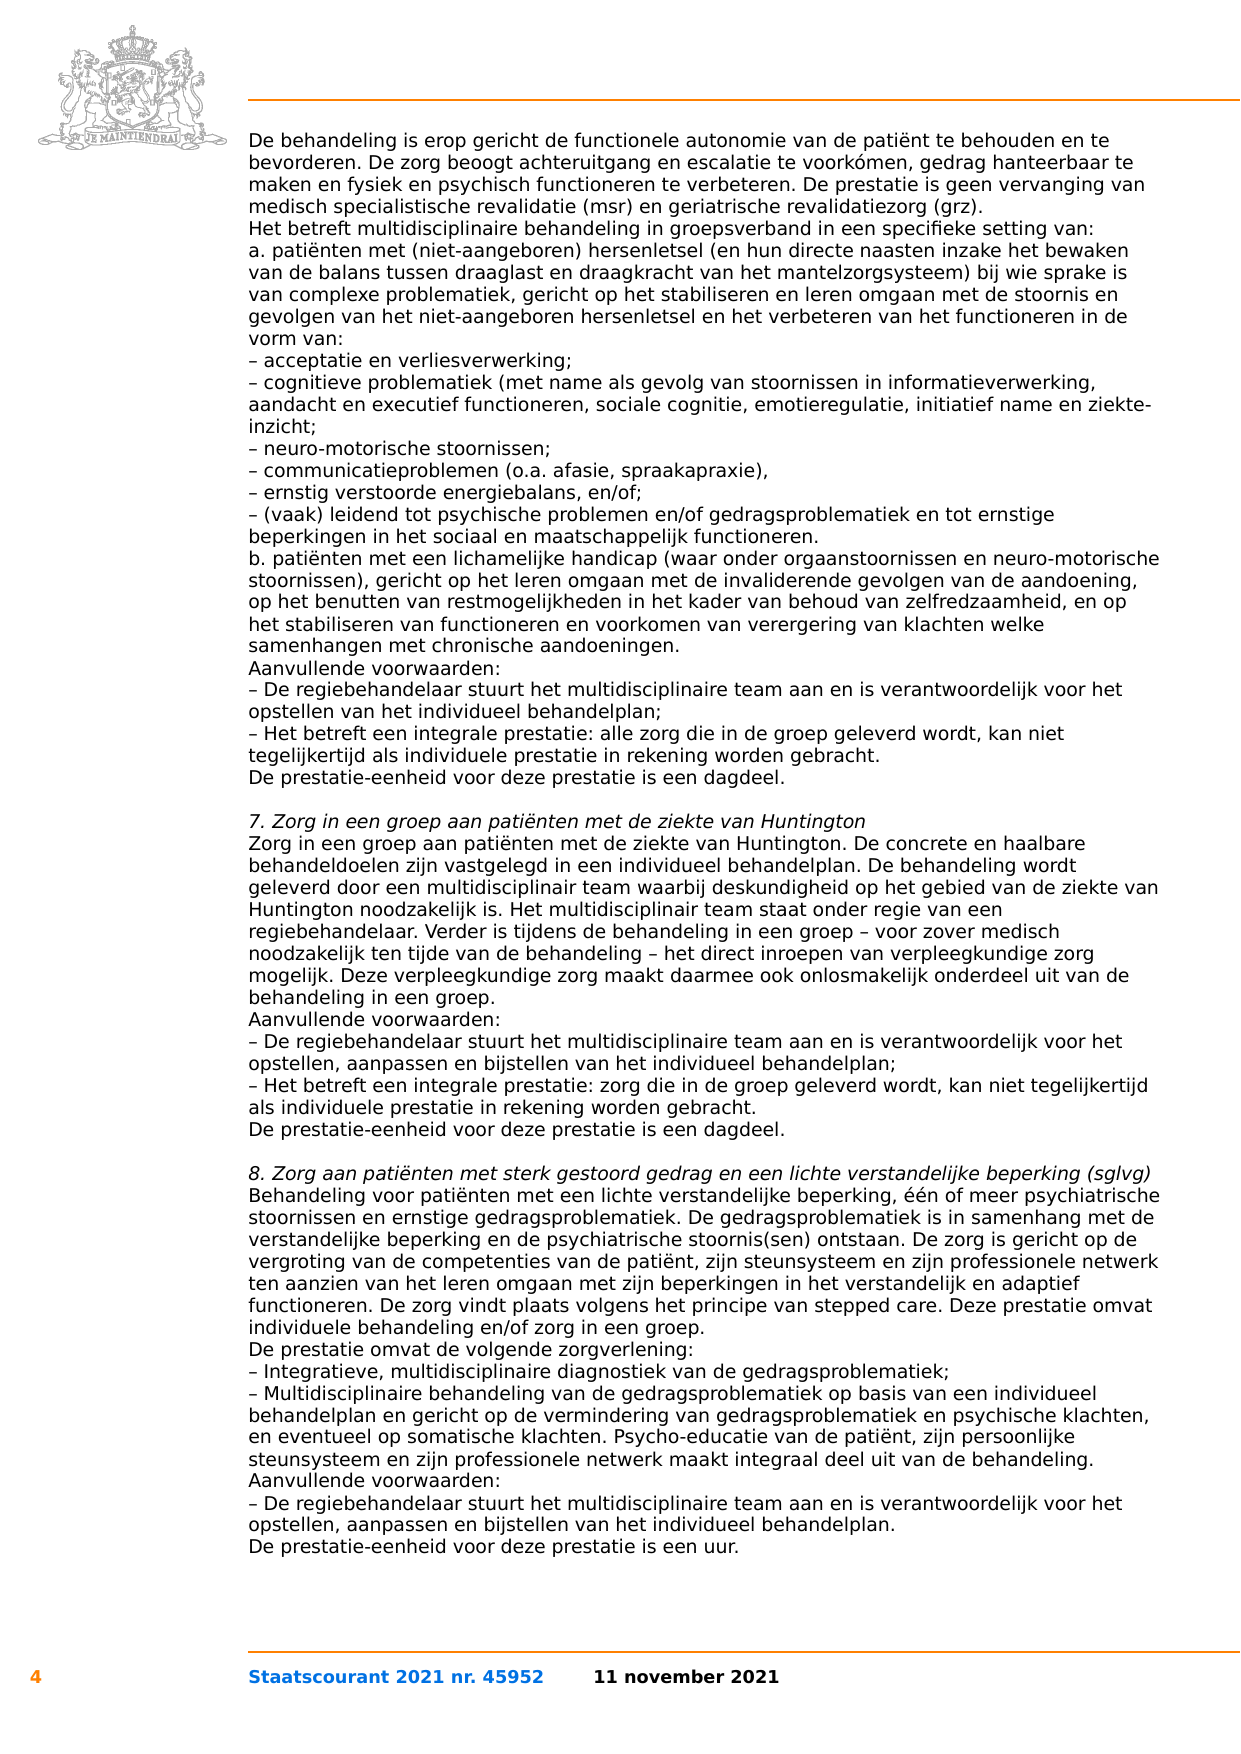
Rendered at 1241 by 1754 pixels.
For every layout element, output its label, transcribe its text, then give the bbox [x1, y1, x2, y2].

text De prestatie-eenheid voor deze prestatie is een dagdeel. [248, 1119, 1163, 1141]
text – De regiebehandelaar stuurt het multidisciplinaire team aan en is verantwoordelijk voor het opstellen, aanpassen en bijstellen van het individueel behandelplan; [248, 1031, 1163, 1075]
text Aanvullende voorwaarden: [248, 1470, 1163, 1492]
text – Integratieve, multidisciplinaire diagnostiek van de gedragsproblematiek; [248, 1361, 1163, 1382]
picture [38, 25, 227, 150]
text De prestatie omvat de volgende zorgverlening: [248, 1338, 1163, 1361]
text b. patiënten met een lichamelijke handicap (waar onder orgaanstoornissen en neuro-motorische stoornissen), gericht op het leren omgaan met de invaliderende gevolgen van de aandoening, op het benutten van restmogelijkheden in het kader van behoud van zelfredzaamheid, en op het stabiliseren van functioneren en voorkomen van verergering van klachten welke samenhangen met chronische aandoeningen. [248, 547, 1163, 657]
subtitle 7. Zorg in een groep aan patiënten met de ziekte van Huntington [248, 811, 1163, 833]
text – ernstig verstoorde energiebalans, en/of; [248, 482, 1163, 503]
subtitle 8. Zorg aan patiënten met sterk gestoord gedrag en een lichte verstandelijke beperking (sglvg) [248, 1163, 1163, 1185]
text – Het betreft een integrale prestatie: zorg die in de groep geleverd wordt, kan niet tegelijkertijd als individuele prestatie in rekening worden gebracht. [248, 1075, 1163, 1119]
text a. patiënten met (niet-aangeboren) hersenletsel (en hun directe naasten inzake het bewaken van de balans tussen draaglast en draagkracht van het mantelzorgsysteem) bij wie sprake is van complexe problematiek, gericht op het stabiliseren en leren omgaan met de stoornis en gevolgen van het niet-aangeboren hersenletsel en het verbeteren van het functioneren in de vorm van: [248, 240, 1163, 350]
text De behandeling is erop gericht de functionele autonomie van de patiënt te behouden en te bevorderen. De zorg beoogt achteruitgang en escalatie te voorkómen, gedrag hanteerbaar te maken en fysiek en psychisch functioneren te verbeteren. De prestatie is geen vervanging van medisch specialistische revalidatie (msr) en geriatrische revalidatiezorg (grz). [248, 130, 1163, 218]
text – acceptatie en verliesverwerking; [248, 350, 1163, 372]
text – Het betreft een integrale prestatie: alle zorg die in de groep geleverd wordt, kan niet tegelijkertijd als individuele prestatie in rekening worden gebracht. [248, 723, 1163, 767]
text Behandeling voor patiënten met een lichte verstandelijke beperking, één of meer psychiatrische stoornissen en ernstige gedragsproblematiek. De gedragsproblematiek is in samenhang met de verstandelijke beperking en de psychiatrische stoornis(sen) ontstaan. De zorg is gericht op de vergroting van de competenties van de patiënt, zijn steunsysteem en zijn professionele netwerk ten aanzien van het leren omgaan met zijn beperkingen in het verstandelijk en adaptief functioneren. De zorg vindt plaats volgens het principe van stepped care. Deze prestatie omvat individuele behandeling en/of zorg in een groep. [248, 1185, 1163, 1338]
text – De regiebehandelaar stuurt het multidisciplinaire team aan en is verantwoordelijk voor het opstellen, aanpassen en bijstellen van het individueel behandelplan. [248, 1492, 1163, 1536]
text Aanvullende voorwaarden: [248, 657, 1163, 679]
text – cognitieve problematiek (met name als gevolg van stoornissen in informatieverwerking, aandacht en executief functioneren, sociale cognitie, emotieregulatie, initiatief name en ziekte-inzicht; [248, 372, 1163, 438]
text – neuro-motorische stoornissen; [248, 438, 1163, 459]
text – communicatieproblemen (o.a. afasie, spraakapraxie), [248, 459, 1163, 482]
text – De regiebehandelaar stuurt het multidisciplinaire team aan en is verantwoordelijk voor het opstellen van het individueel behandelplan; [248, 679, 1163, 723]
text – (vaak) leidend tot psychische problemen en/of gedragsproblematiek en tot ernstige beperkingen in het sociaal en maatschappelijk functioneren. [248, 503, 1163, 547]
text De prestatie-eenheid voor deze prestatie is een dagdeel. [248, 767, 1163, 789]
text Zorg in een groep aan patiënten met de ziekte van Huntington. De concrete en haalbare behandeldoelen zijn vastgelegd in een individueel behandelplan. De behandeling wordt geleverd door een multidisciplinair team waarbij deskundigheid op het gebied van de ziekte van Huntington noodzakelijk is. Het multidisciplinair team staat onder regie van een regiebehandelaar. Verder is tijdens de behandeling in een groep – voor zover medisch noodzakelijk ten tijde van de behandeling – het direct inroepen van verpleegkundige zorg mogelijk. Deze verpleegkundige zorg maakt daarmee ook onlosmakelijk onderdeel uit van de behandeling in een groep. [248, 833, 1163, 1009]
text Aanvullende voorwaarden: [248, 1009, 1163, 1031]
text Het betreft multidisciplinaire behandeling in groepsverband in een specifieke setting van: [248, 218, 1163, 240]
text – Multidisciplinaire behandeling van de gedragsproblematiek op basis van een individueel behandelplan en gericht op de vermindering van gedragsproblematiek en psychische klachten, en eventueel op somatische klachten. Psycho-educatie van de patiënt, zijn persoonlijke steunsysteem en zijn professionele netwerk maakt integraal deel uit van de behandeling. [248, 1382, 1163, 1470]
text De prestatie-eenheid voor deze prestatie is een uur. [248, 1536, 1163, 1558]
